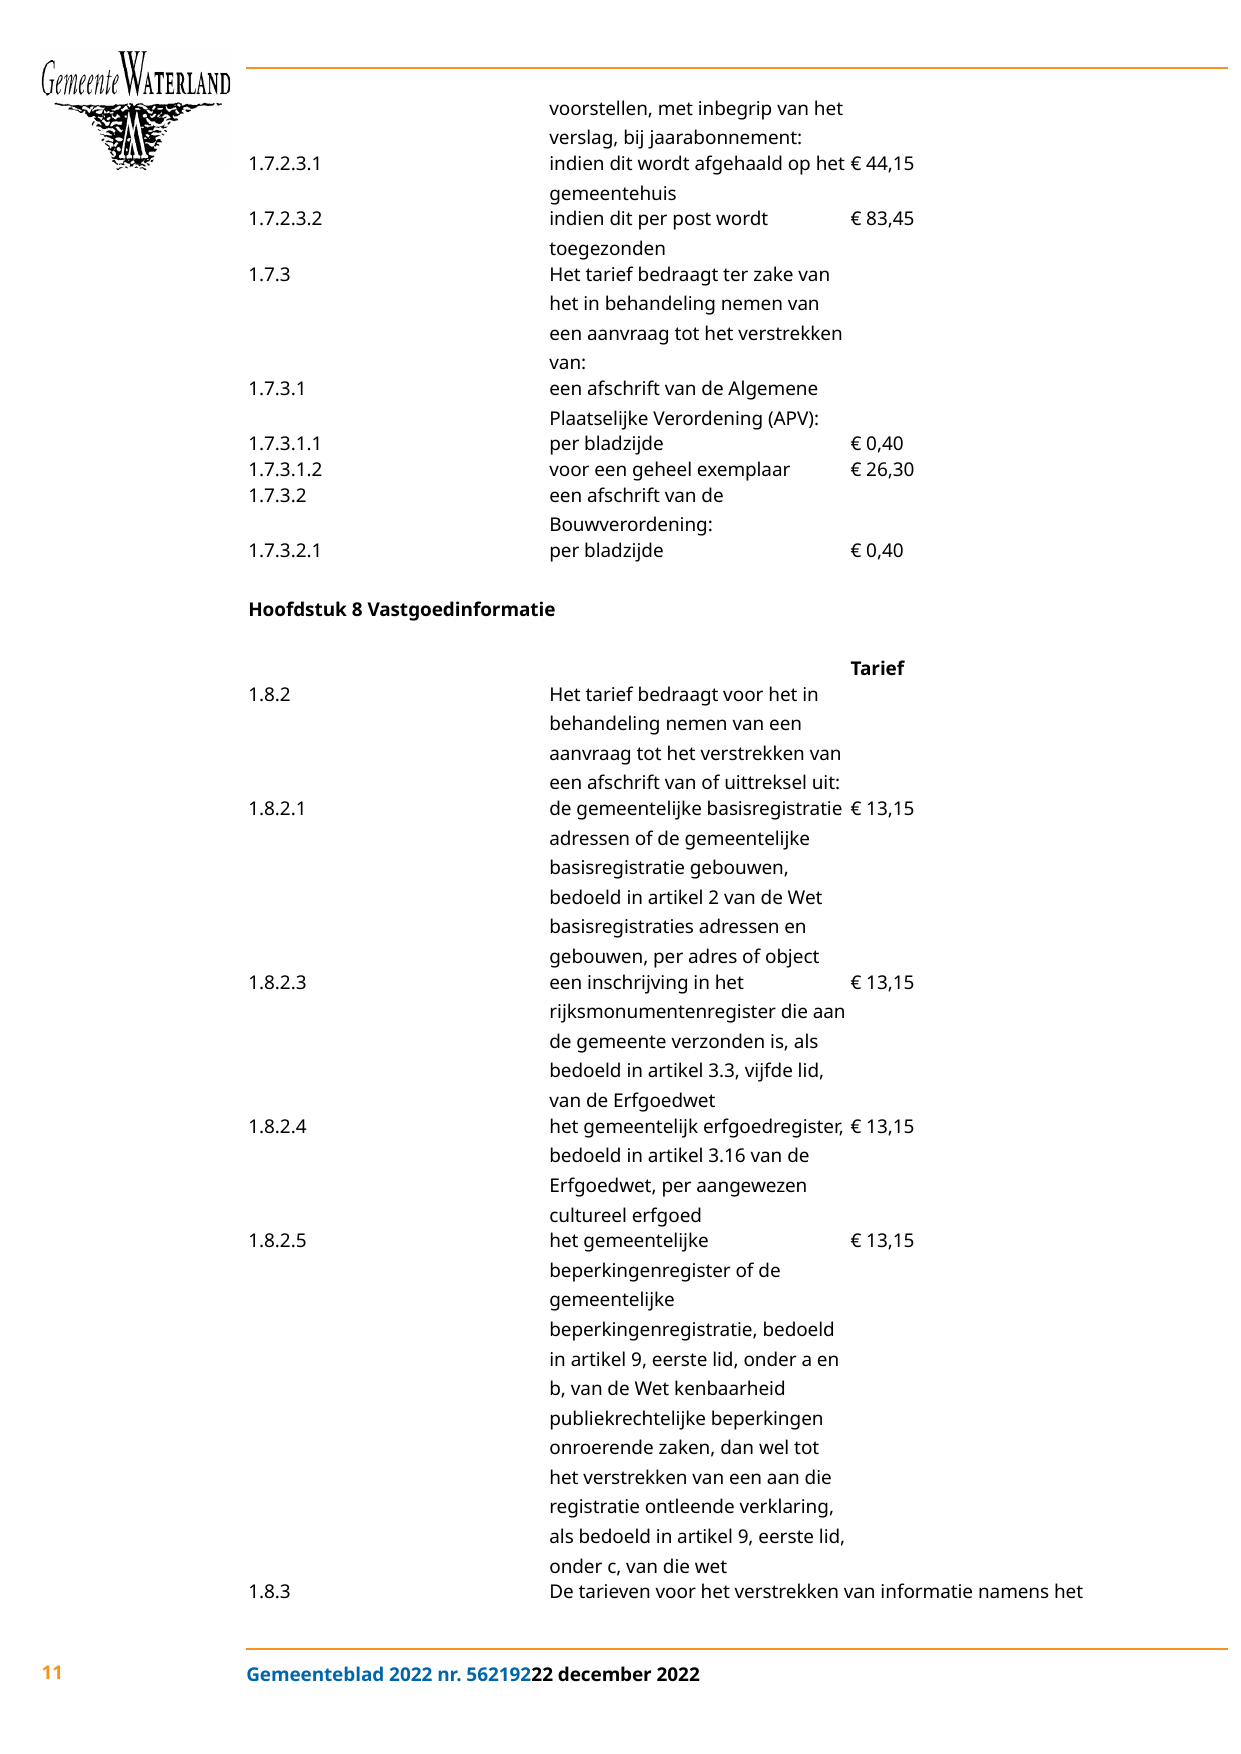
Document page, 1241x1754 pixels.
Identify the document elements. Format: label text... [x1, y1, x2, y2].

table_cell indien dit per post wordt toegezonden [549, 205, 850, 261]
table_cell [850, 681, 1152, 795]
table_cell 1.7.3.2.1 [248, 537, 549, 563]
table_cell [850, 375, 1152, 431]
table_cell Het tarief bedraagt voor het in behandeling nemen van een aanvraag tot het verstrekken van een afschrift van of uittreksel uit: [549, 681, 850, 795]
table_cell indien dit wordt afgehaald op het gemeentehuis [549, 150, 850, 205]
table_cell 1.8.2.4 [248, 1113, 549, 1227]
table_cell per bladzijde [549, 431, 850, 456]
table_cell € 0,40 [850, 431, 1152, 456]
table_cell de gemeentelijke basisregistratie adressen of de gemeentelijke basisregistratie gebouwen, bedoeld in artikel 2 van de Wet basisregistraties adressen en gebouwen, per adres of object [549, 795, 850, 969]
table_cell [248, 95, 549, 150]
table_cell De tarieven voor het verstrekken van informatie namens het [549, 1579, 1152, 1604]
table_cell een afschrift van de Algemene Plaatselijke Verordening (APV): [549, 375, 850, 431]
table_cell 1.7.3.1.2 [248, 456, 549, 482]
table_cell 1.7.3 [248, 261, 549, 375]
table_cell 1.8.2 [248, 681, 549, 795]
picture [41, 47, 231, 172]
table_cell € 0,40 [850, 537, 1152, 563]
table_cell 1.7.3.1 [248, 375, 549, 431]
table_cell [850, 482, 1152, 537]
table_cell 1.8.2.5 [248, 1228, 549, 1579]
table_cell voor een geheel exemplaar [549, 456, 850, 482]
table_cell € 13,15 [850, 1113, 1152, 1227]
table_cell 1.8.2.1 [248, 795, 549, 969]
table_cell het gemeentelijke beperkingenregister of de gemeentelijke beperkingenregistratie, bedoeld in artikel 9, eerste lid, onder a en b, van de Wet kenbaarheid publiekrechtelijke beperkingen onroerende zaken, dan wel tot het verstrekken van een aan die registratie ontleende verklaring, als bedoeld in artikel 9, eerste lid, onder c, van die wet [549, 1228, 850, 1579]
table_header Tarief [850, 655, 1152, 681]
table_cell Het tarief bedraagt ter zake van het in behandeling nemen van een aanvraag tot het verstrekken van: [549, 261, 850, 375]
table_cell € 44,15 [850, 150, 1152, 205]
table_cell € 26,30 [850, 456, 1152, 482]
table_cell € 83,45 [850, 205, 1152, 261]
table_cell een inschrijving in het rijksmonumentenregister die aan de gemeente verzonden is, als bedoeld in artikel 3.3, vijfde lid, van de Erfgoedwet [549, 969, 850, 1113]
table_cell [850, 95, 1152, 150]
table_cell - voorstellen, met inbegrip van het verslag, bij jaarabonnement: [549, 95, 850, 150]
table_header [248, 655, 850, 681]
table_cell 1.8.3 [248, 1579, 549, 1604]
text Hoofdstuk 8 Vastgoedinformatie [248, 596, 1152, 622]
table_cell € 13,15 [850, 795, 1152, 969]
table_cell 1.7.2.3.2 [248, 205, 549, 261]
table_cell een afschrift van de Bouwverordening: [549, 482, 850, 537]
table_cell [850, 261, 1152, 375]
table_cell 1.8.2.3 [248, 969, 549, 1113]
table_cell € 13,15 [850, 1228, 1152, 1579]
table_cell 1.7.3.2 [248, 482, 549, 537]
table_cell € 13,15 [850, 969, 1152, 1113]
table_cell het gemeentelijk erfgoedregister, bedoeld in artikel 3.16 van de Erfgoedwet, per aangewezen cultureel erfgoed [549, 1113, 850, 1227]
table_cell 1.7.2.3.1 [248, 150, 549, 205]
table_cell 1.7.3.1.1 [248, 431, 549, 456]
table_cell per bladzijde [549, 537, 850, 563]
